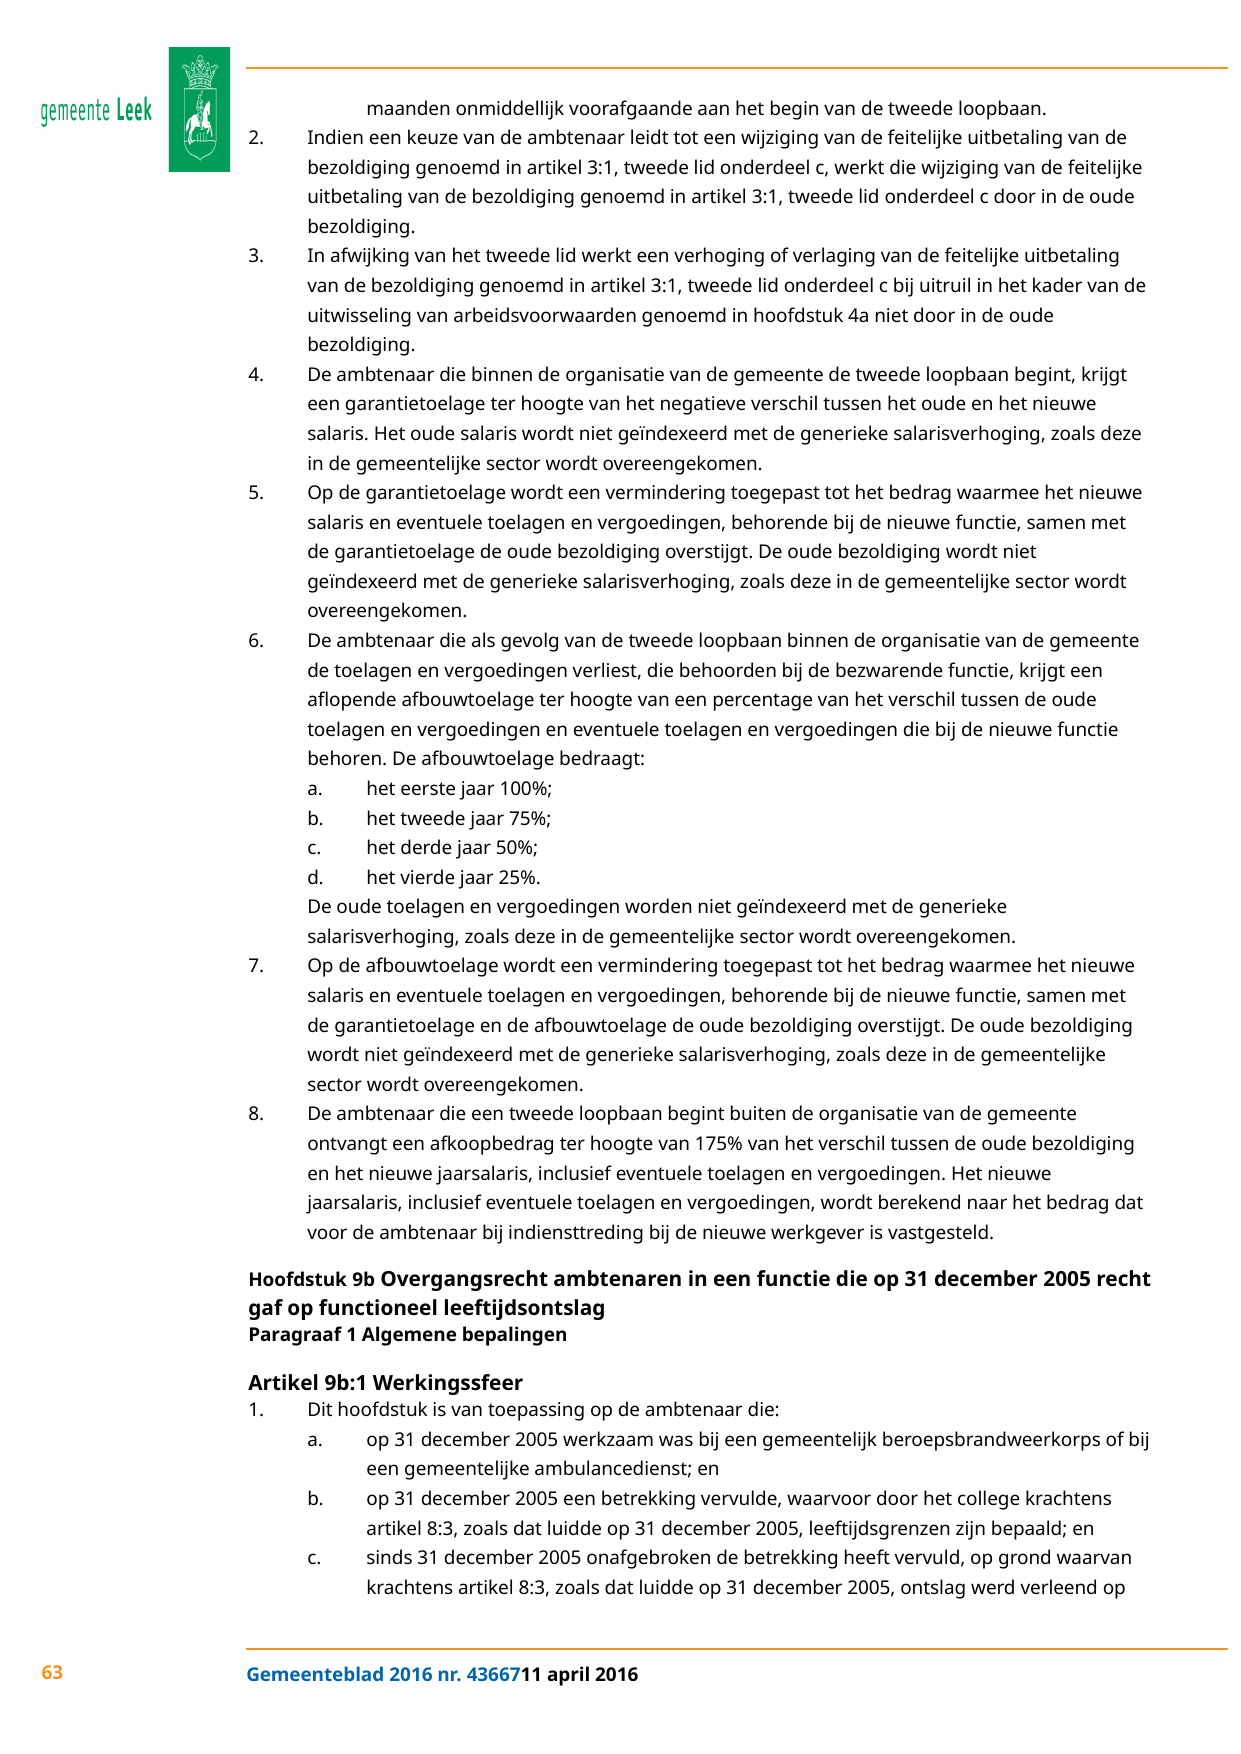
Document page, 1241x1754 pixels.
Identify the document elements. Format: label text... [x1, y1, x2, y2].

list De ambtenaar die binnen de organisatie van de gemeente de tweede loopbaan begint, krijgt een garantietoelage ter hoogte van het negatieve verschil tussen het oude en het nieuwe salaris. Het oude salaris wordt niet geïndexeerd met de generieke salarisverhoging, zoals deze in de gemeentelijke sector wordt overeengekomen. [248, 361, 1152, 476]
list sinds 31 december 2005 onafgebroken de betrekking heeft vervuld, op grond waarvan krachtens artikel 8:3, zoals dat luidde op 31 december 2005, ontslag werd verleend op [307, 1544, 1152, 1600]
list De ambtenaar die een tweede loopbaan begint buiten de organisatie van de gemeente ontvangt een afkoopbedrag ter hoogte van 175% van het verschil tussen de oude bezoldiging en het nieuwe jaarsalaris, inclusief eventuele toelagen en vergoedingen. Het nieuwe jaarsalaris, inclusief eventuele toelagen en vergoedingen, wordt berekend naar het bedrag dat voor de ambtenaar bij indiensttreding bij de nieuwe werkgever is vastgesteld. [248, 1101, 1152, 1245]
list op 31 december 2005 een betrekking vervulde, waarvoor door het college krachtens artikel 8:3, zoals dat luidde op 31 december 2005, leeftijdsgrenzen zijn bepaald; en [307, 1485, 1152, 1541]
picture [41, 47, 231, 172]
list De oude toelagen en vergoedingen worden niet geïndexeerd met de generieke salarisverhoging, zoals deze in de gemeentelijke sector wordt overeengekomen. [248, 893, 1152, 949]
list Indien een keuze van de ambtenaar leidt tot een wijziging van de feitelijke uitbetaling van de bezoldiging genoemd in artikel 3:1, tweede lid onderdeel c, werkt die wijziging van de feitelijke uitbetaling van de bezoldiging genoemd in artikel 3:1, tweede lid onderdeel c door in de oude bezoldiging. [248, 124, 1152, 239]
list het derde jaar 50%; [307, 834, 1152, 860]
text Artikel 9b:1 Werkingssfeer [248, 1368, 1152, 1396]
list maanden onmiddellijk voorafgaande aan het begin van de tweede loopbaan. [307, 95, 1152, 121]
list op 31 december 2005 werkzaam was bij een gemeentelijk beroepsbrandweerkorps of bij een gemeentelijke ambulancedienst; en [307, 1426, 1152, 1481]
list Dit hoofdstuk is van toepassing op de ambtenaar die: [248, 1396, 1152, 1422]
list Op de garantietoelage wordt een vermindering toegepast tot het bedrag waarmee het nieuwe salaris en eventuele toelagen en vergoedingen, behorende bij de nieuwe functie, samen met de garantietoelage de oude bezoldiging overstijgt. De oude bezoldiging wordt niet geïndexeerd met de generieke salarisverhoging, zoals deze in de gemeentelijke sector wordt overeengekomen. [248, 479, 1152, 623]
list In afwijking van het tweede lid werkt een verhoging of verlaging van de feitelijke uitbetaling van de bezoldiging genoemd in artikel 3:1, tweede lid onderdeel c bij uitruil in het kader van de uitwisseling van arbeidsvoorwaarden genoemd in hoofdstuk 4a niet door in de oude bezoldiging. [248, 243, 1152, 357]
text Paragraaf 1 Algemene bepalingen [248, 1321, 1152, 1347]
list het eerste jaar 100%; [307, 775, 1152, 801]
list het tweede jaar 75%; [307, 805, 1152, 831]
list De ambtenaar die als gevolg van de tweede loopbaan binnen de organisatie van de gemeente de toelagen en vergoedingen verliest, die behoorden bij de bezwarende functie, krijgt een aflopende afbouwtoelage ter hoogte van een percentage van het verschil tussen de oude toelagen en vergoedingen en eventuele toelagen en vergoedingen die bij de nieuwe functie behoren. De afbouwtoelage bedraagt: [248, 627, 1152, 771]
list het vierde jaar 25%. [307, 864, 1152, 890]
list Op de afbouwtoelage wordt een vermindering toegepast tot het bedrag waarmee het nieuwe salaris en eventuele toelagen en vergoedingen, behorende bij de nieuwe functie, samen met de garantietoelage en de afbouwtoelage de oude bezoldiging overstijgt. De oude bezoldiging wordt niet geïndexeerd met de generieke salarisverhoging, zoals deze in de gemeentelijke sector wordt overeengekomen. [248, 953, 1152, 1097]
text Hoofdstuk 9b Overgangsrecht ambtenaren in een functie die op 31 december 2005 recht gaf op functioneel leeftijdsontslag [248, 1264, 1152, 1321]
